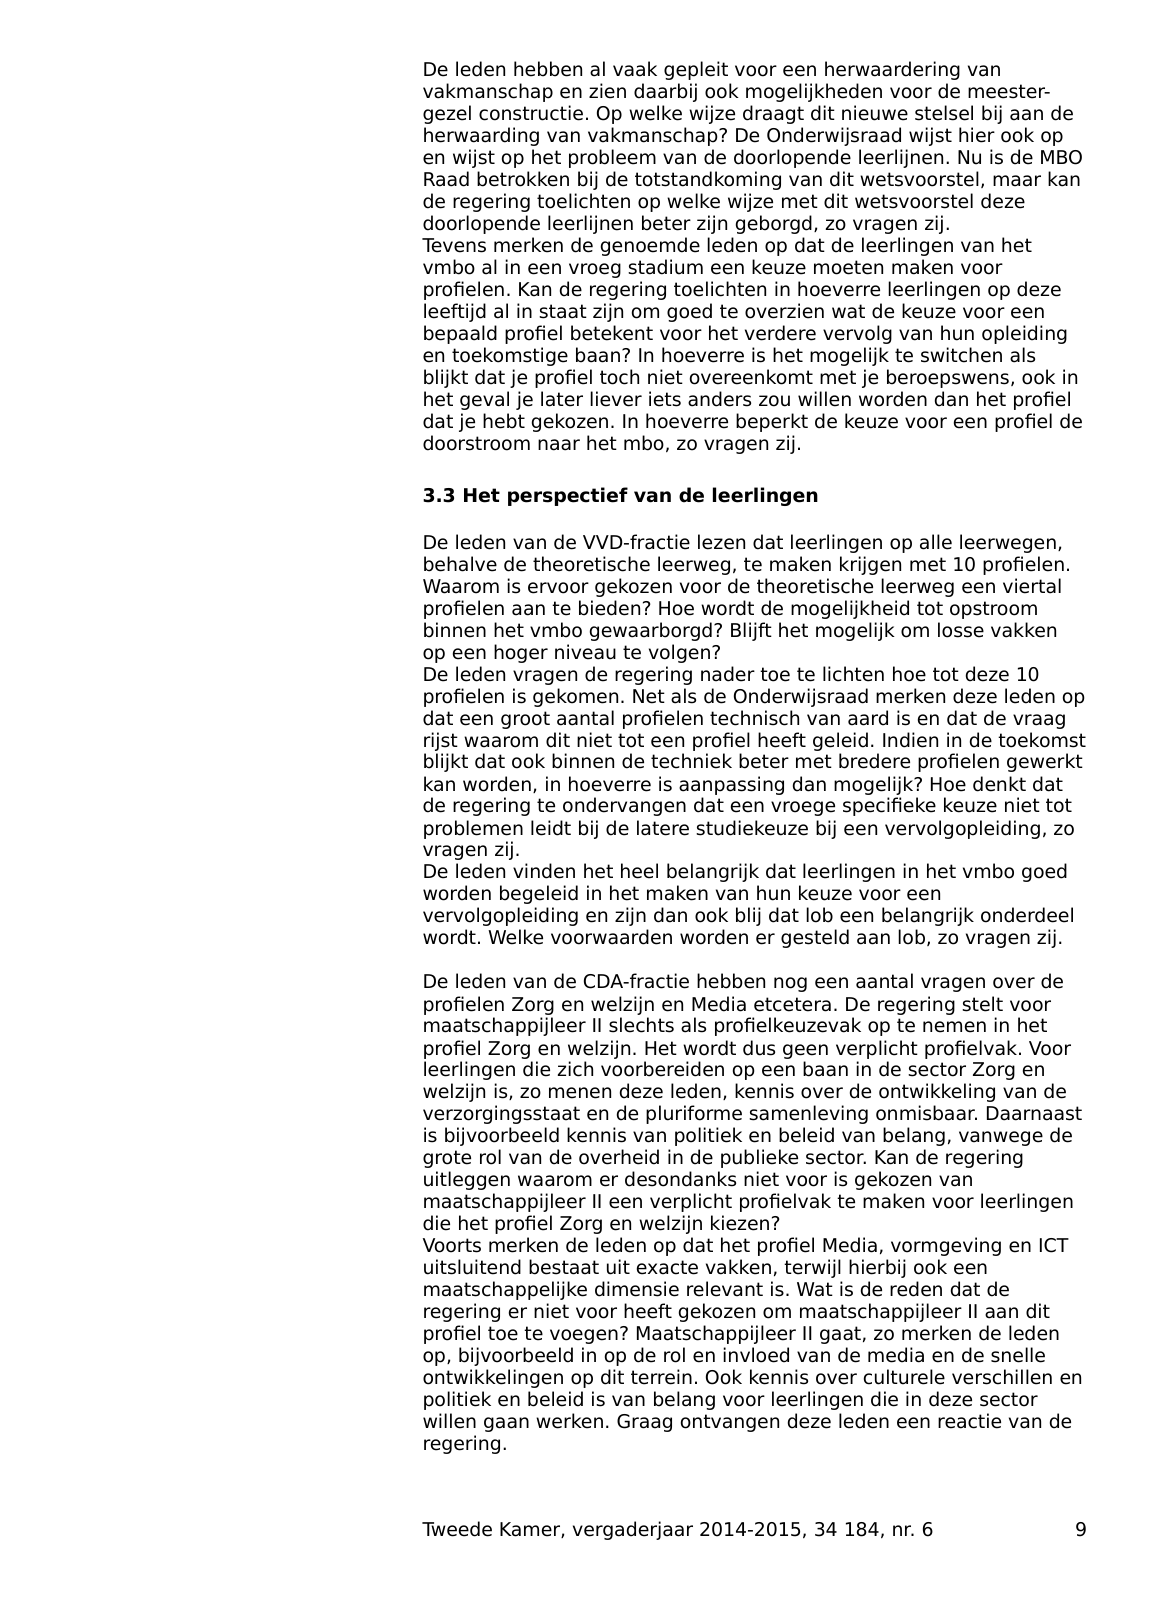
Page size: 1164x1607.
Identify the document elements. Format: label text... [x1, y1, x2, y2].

subtitle 3.3 Het perspectief van de leerlingen [422, 485, 1087, 507]
text De leden van de CDA-fractie hebben nog een aantal vragen over de profielen Zorg en welzijn en Media etcetera. De regering stelt voor maatschappijleer II slechts als profielkeuzevak op te nemen in het profiel Zorg en welzijn. Het wordt dus geen verplicht profielvak. Voor leerlingen die zich voorbereiden op een baan in de sector Zorg en welzijn is, zo menen deze leden, kennis over de ontwikkeling van de verzorgingsstaat en de pluriforme samenleving onmisbaar. Daarnaast is bijvoorbeeld kennis van politiek en beleid van belang, vanwege de grote rol van de overheid in de publieke sector. Kan de regering uitleggen waarom er desondanks niet voor is gekozen van maatschappijleer II een verplicht profielvak te maken voor leerlingen die het profiel Zorg en welzijn kiezen? [422, 971, 1087, 1235]
text De leden hebben al vaak gepleit voor een herwaardering van vakmanschap en zien daarbij ook mogelijkheden voor de meester-gezel constructie. Op welke wijze draagt dit nieuwe stelsel bij aan de herwaarding van vakmanschap? De Onderwijsraad wijst hier ook op en wijst op het probleem van de doorlopende leerlijnen. Nu is de MBO Raad betrokken bij de totstandkoming van dit wetsvoorstel, maar kan de regering toelichten op welke wijze met dit wetsvoorstel deze doorlopende leerlijnen beter zijn geborgd, zo vragen zij. [422, 59, 1087, 235]
text De leden vinden het heel belangrijk dat leerlingen in het vmbo goed worden begeleid in het maken van hun keuze voor een vervolgopleiding en zijn dan ook blij dat lob een belangrijk onderdeel wordt. Welke voorwaarden worden er gesteld aan lob, zo vragen zij. [422, 861, 1087, 949]
text Tevens merken de genoemde leden op dat de leerlingen van het vmbo al in een vroeg stadium een keuze moeten maken voor profielen. Kan de regering toelichten in hoeverre leerlingen op deze leeftijd al in staat zijn om goed te overzien wat de keuze voor een bepaald profiel betekent voor het verdere vervolg van hun opleiding en toekomstige baan? In hoeverre is het mogelijk te switchen als blijkt dat je profiel toch niet overeenkomt met je beroepswens, ook in het geval je later liever iets anders zou willen worden dan het profiel dat je hebt gekozen. In hoeverre beperkt de keuze voor een profiel de doorstroom naar het mbo, zo vragen zij. [422, 235, 1087, 455]
text De leden vragen de regering nader toe te lichten hoe tot deze 10 profielen is gekomen. Net als de Onderwijsraad merken deze leden op dat een groot aantal profielen technisch van aard is en dat de vraag rijst waarom dit niet tot een profiel heeft geleid. Indien in de toekomst blijkt dat ook binnen de techniek beter met bredere profielen gewerkt kan worden, in hoeverre is aanpassing dan mogelijk? Hoe denkt dat de regering te ondervangen dat een vroege specifieke keuze niet tot problemen leidt bij de latere studiekeuze bij een vervolgopleiding, zo vragen zij. [422, 663, 1087, 861]
text De leden van de VVD-fractie lezen dat leerlingen op alle leerwegen, behalve de theoretische leerweg, te maken krijgen met 10 profielen. Waarom is ervoor gekozen voor de theoretische leerweg een viertal profielen aan te bieden? Hoe wordt de mogelijkheid tot opstroom binnen het vmbo gewaarborgd? Blijft het mogelijk om losse vakken op een hoger niveau te volgen? [422, 532, 1087, 663]
text Voorts merken de leden op dat het profiel Media, vormgeving en ICT uitsluitend bestaat uit exacte vakken, terwijl hierbij ook een maatschappelijke dimensie relevant is. Wat is de reden dat de regering er niet voor heeft gekozen om maatschappijleer II aan dit profiel toe te voegen? Maatschappijleer II gaat, zo merken de leden op, bijvoorbeeld in op de rol en invloed van de media en de snelle ontwikkelingen op dit terrein. Ook kennis over culturele verschillen en politiek en beleid is van belang voor leerlingen die in deze sector willen gaan werken. Graag ontvangen deze leden een reactie van de regering. [422, 1235, 1087, 1455]
